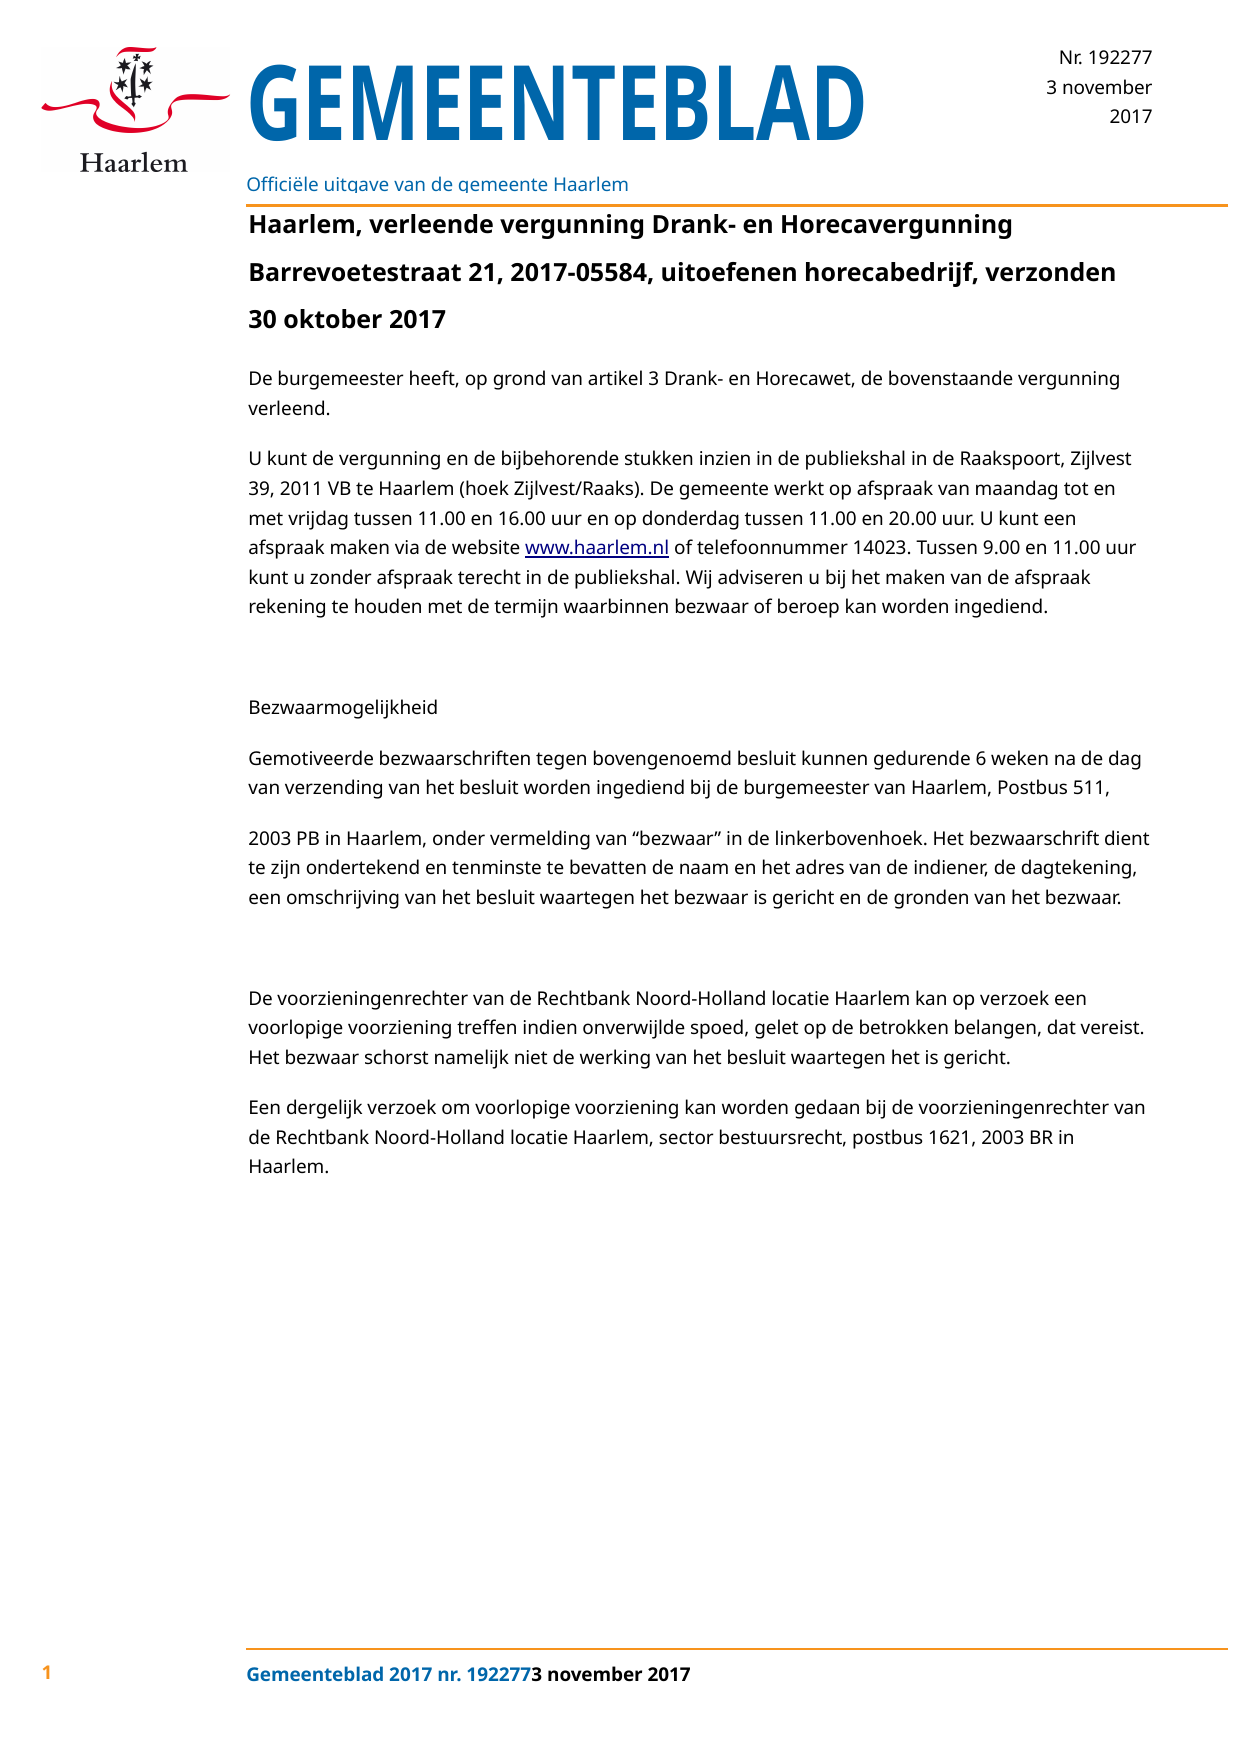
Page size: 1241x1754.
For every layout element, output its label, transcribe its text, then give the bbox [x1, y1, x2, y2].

text De burgemeester heeft, op grond van artikel 3 Drank- en Horecawet, de bovenstaande vergunning verleend. [248, 366, 1152, 421]
text U kunt de vergunning en de bijbehorende stukken inzien in de publiekshal in de Raakspoort, Zijlvest 39, 2011 VB te Haarlem (hoek Zijlvest/Raaks). De gemeente werkt op afspraak van maandag tot en met vrijdag tussen 11.00 en 16.00 uur en op donderdag tussen 11.00 en 20.00 uur. U kunt een afspraak maken via de website www.haarlem.nl of telefoonnummer 14023. Tussen 9.00 en 11.00 uur kunt u zonder afspraak terecht in de publiekshal. Wij adviseren u bij het maken van de afspraak rekening te houden met de termijn waarbinnen bezwaar of beroep kan worden ingediend. [248, 446, 1152, 619]
text Gemotiveerde bezwaarschriften tegen bovengenoemd besluit kunnen gedurende 6 weken na de dag van verzending van het besluit worden ingediend bij de burgemeester van Haarlem, Postbus 511, [248, 745, 1152, 800]
picture [41, 47, 231, 172]
text Een dergelijk verzoek om voorlopige voorziening kan worden gedaan bij de voorzieningenrechter van de Rechtbank Noord-Holland locatie Haarlem, sector bestuursrecht, postbus 1621, 2003 BR in Haarlem. [248, 1094, 1152, 1179]
text Bezwaarmogelijkheid [248, 694, 1152, 720]
text De voorzieningenrechter van de Rechtbank Noord-Holland locatie Haarlem kan op verzoek een voorlopige voorziening treffen indien onverwijlde spoed, gelet op de betrokken belangen, dat vereist. Het bezwaar schorst namelijk niet de werking van het besluit waartegen het is gericht. [248, 985, 1152, 1069]
text 2003 PB in Haarlem, onder vermelding van “bezwaar” in de linkerbovenhoek. Het bezwaarschrift dient te zijn ondertekend en tenminste te bevatten de naam en het adres van de indiener, de dagtekening, een omschrijving van het besluit waartegen het bezwaar is gericht en de gronden van het bezwaar. [248, 825, 1152, 909]
text Haarlem, verleende vergunning Drank- en Horecavergunning Barrevoetestraat 21, 2017-05584, uitoefenen horecabedrijf, verzonden 30 oktober 2017 [248, 207, 1152, 336]
